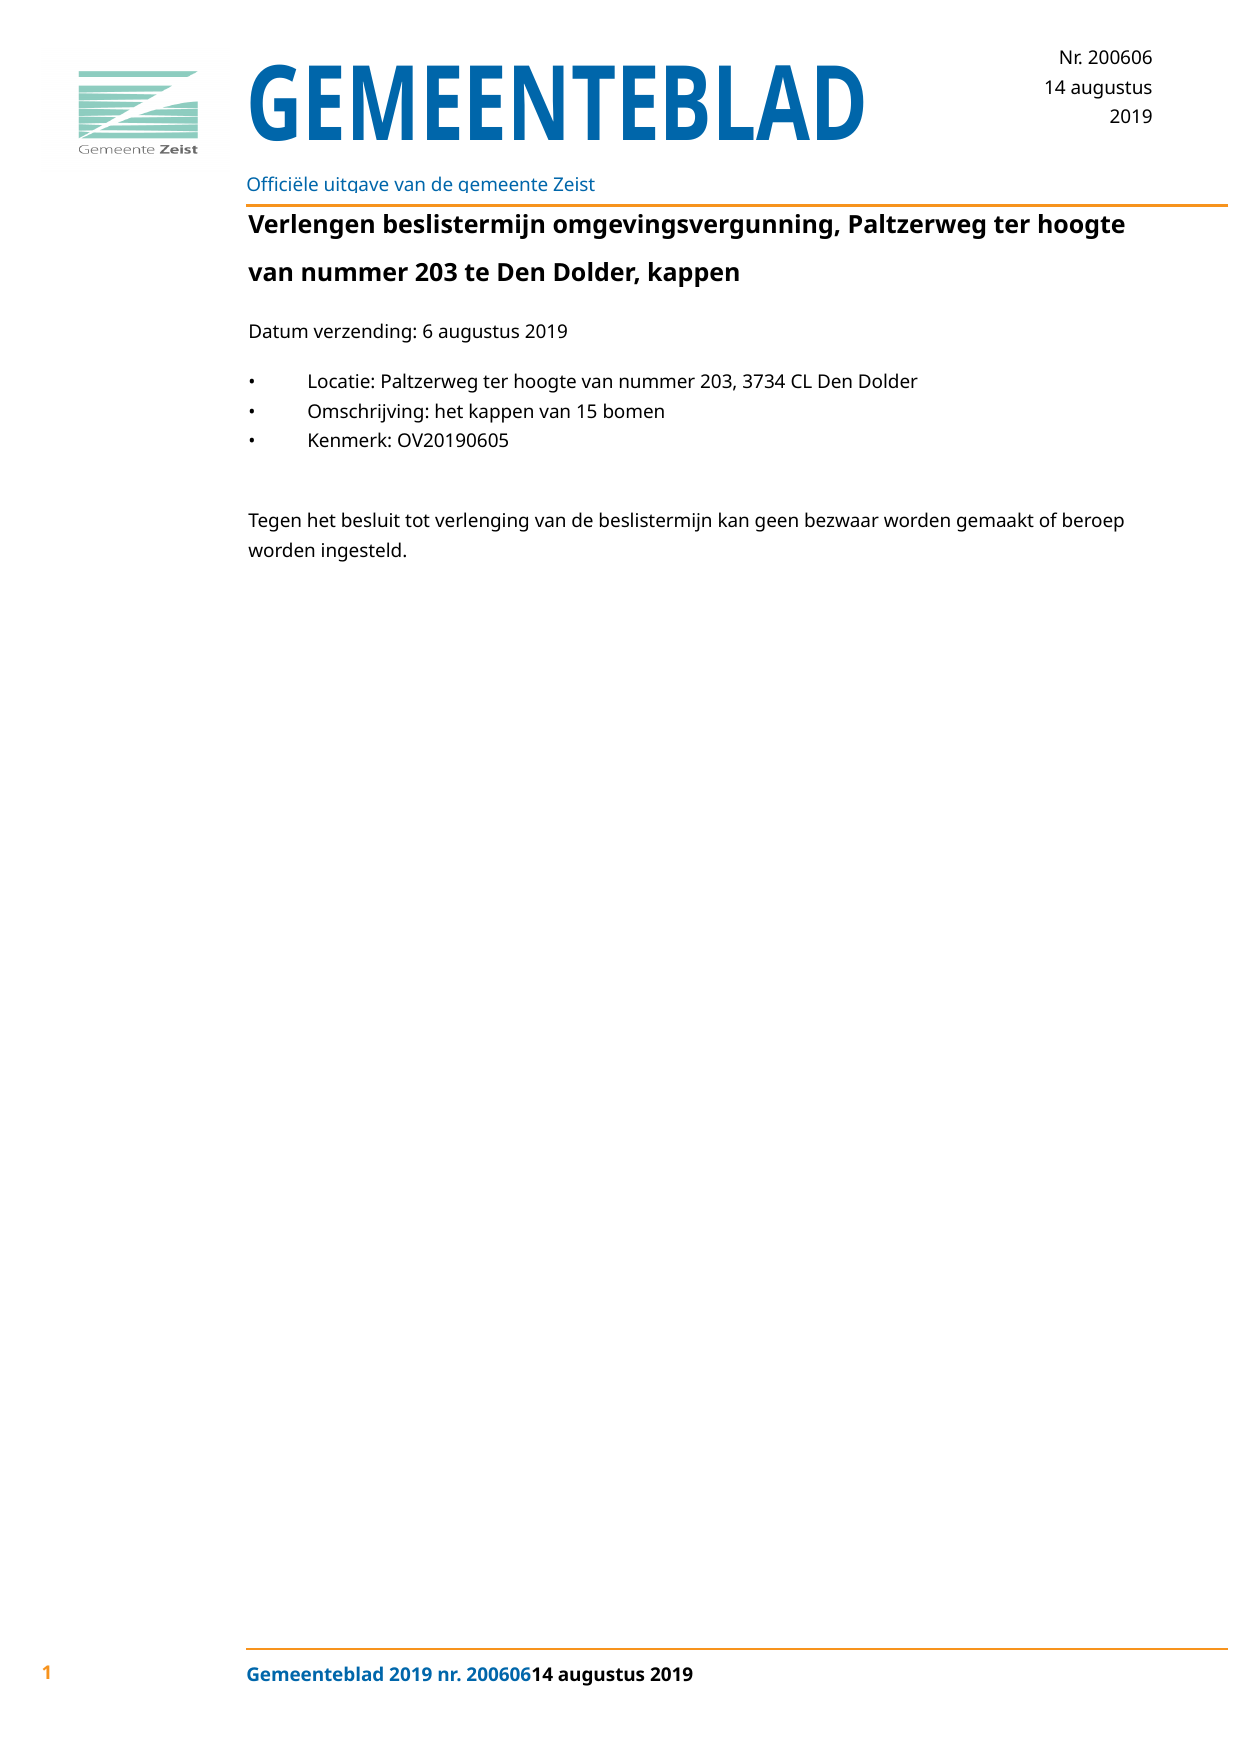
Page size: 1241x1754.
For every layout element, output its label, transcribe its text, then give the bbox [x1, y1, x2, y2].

text Tegen het besluit tot verlenging van de beslistermijn kan geen bezwaar worden gemaakt of beroep worden ingesteld. [248, 507, 1152, 563]
list Locatie: Paltzerweg ter hoogte van nummer 203, 3734 CL Den Dolder [248, 368, 1152, 394]
list Omschrijving: het kappen van 15 bomen [248, 398, 1152, 424]
picture [41, 47, 231, 172]
text Datum verzending: 6 augustus 2019 [248, 318, 1152, 344]
list Kenmerk: OV20190605 [248, 427, 1152, 453]
text Verlengen beslistermijn omgevingsvergunning, Paltzerweg ter hoogte van nummer 203 te Den Dolder, kappen [248, 207, 1152, 288]
